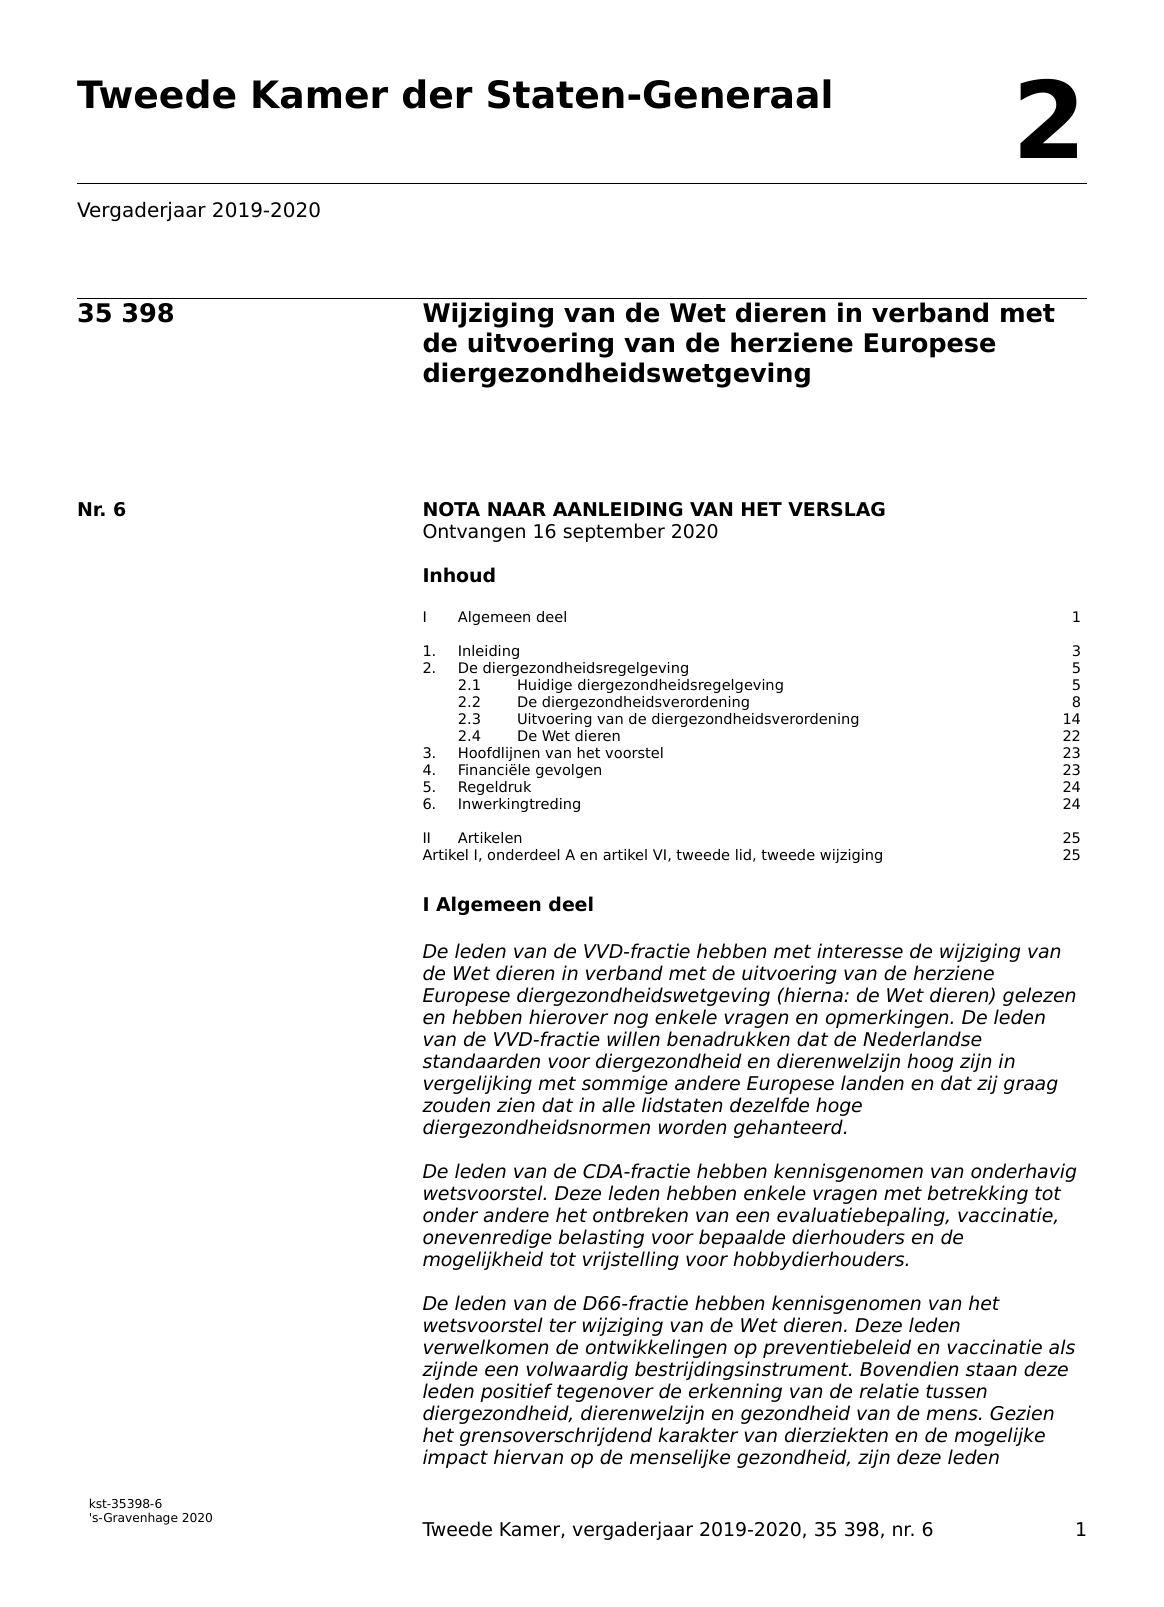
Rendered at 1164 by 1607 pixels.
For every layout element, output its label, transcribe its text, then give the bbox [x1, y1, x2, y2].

table_cell [422, 728, 452, 745]
table_cell 6. [422, 796, 452, 813]
table_cell II [422, 830, 452, 847]
table_cell 23 [1013, 745, 1087, 762]
table_cell 2.4 [452, 728, 511, 745]
table_cell 4. [422, 762, 452, 779]
table_cell 14 [1013, 711, 1087, 728]
table_header I [422, 609, 452, 626]
text Ontvangen 16 september 2020 [422, 521, 1087, 543]
subtitle Inhoud [422, 565, 1087, 587]
table_header 1 [1013, 609, 1087, 626]
table_header Tweede Kamer der Staten-Generaal [77, 59, 886, 183]
table_cell 2. [422, 660, 452, 677]
table_cell [422, 813, 452, 830]
table_cell Huidige diergezondheidsregelgeving [511, 677, 1013, 694]
table_cell Uitvoering van de diergezondheidsverordening [511, 711, 1013, 728]
table_cell Artikel I, onderdeel A en artikel VI, tweede lid, tweede wijziging [422, 847, 1013, 864]
table_cell [1013, 626, 1087, 643]
table_cell 5 [1013, 677, 1087, 694]
text De leden van de CDA-fractie hebben kennisgenomen van onderhavig wetsvoorstel. Deze leden hebben enkele vragen met betrekking tot onder andere het ontbreken van een evaluatiebepaling, vaccinatie, onevenredige belasting voor bepaalde dierhouders en de mogelijkheid tot vrijstelling voor hobbydierhouders. [422, 1161, 1087, 1271]
table_cell 8 [1013, 694, 1087, 711]
table_cell Hoofdlijnen van het voorstel [452, 745, 1013, 762]
table_cell [452, 626, 511, 643]
table_cell 22 [1013, 728, 1087, 745]
table_cell 3. [422, 745, 452, 762]
table_cell 1. [422, 643, 452, 660]
table_cell [511, 626, 1013, 643]
table_cell Inwerkingtreding [452, 796, 1013, 813]
table_cell 5. [422, 779, 452, 796]
table_cell 25 [1013, 830, 1087, 847]
table_cell De Wet dieren [511, 728, 1013, 745]
table_cell Inleiding [452, 643, 1013, 660]
table_cell 24 [1013, 779, 1087, 796]
subtitle Nr. 6 NOTA NAAR AANLEIDING VAN HET VERSLAG [77, 499, 1087, 521]
table_cell 2.2 [452, 694, 511, 711]
table_cell [422, 694, 452, 711]
table_header 2 [886, 59, 1087, 183]
table_cell De diergezondheidsregelgeving [452, 660, 1013, 677]
subtitle 35 398 Wijziging van de Wet dieren in verband met de uitvoering van de herziene Europese diergezondheidswetgeving [77, 299, 1087, 388]
table_cell 2.1 [452, 677, 511, 694]
text 's-Gravenhage 2020 [88, 1511, 323, 1525]
table_cell [452, 813, 511, 830]
table_cell 24 [1013, 796, 1087, 813]
table_cell Vergaderjaar 2019-2020 [77, 184, 1087, 298]
table_cell 5 [1013, 660, 1087, 677]
table_cell Financiële gevolgen [452, 762, 1013, 779]
text De leden van de VVD-fractie hebben met interesse de wijziging van de Wet dieren in verband met de uitvoering van de herziene Europese diergezondheidswetgeving (hierna: de Wet dieren) gelezen en hebben hierover nog enkele vragen en opmerkingen. De leden van de VVD-fractie willen benadrukken dat de Nederlandse standaarden voor diergezondheid en dierenwelzijn hoog zijn in vergelijking met sommige andere Europese landen en dat zij graag zouden zien dat in alle lidstaten dezelfde hoge diergezondheidsnormen worden gehanteerd. [422, 941, 1087, 1138]
text kst-35398-6 [88, 1497, 323, 1511]
table_cell De diergezondheidsverordening [511, 694, 1013, 711]
table_cell 23 [1013, 762, 1087, 779]
table_cell [422, 677, 452, 694]
table_cell 2.3 [452, 711, 511, 728]
table_cell Regeldruk [452, 779, 1013, 796]
table_cell 3 [1013, 643, 1087, 660]
table_cell 25 [1013, 847, 1087, 864]
text De leden van de D66-fractie hebben kennisgenomen van het wetsvoorstel ter wijziging van de Wet dieren. Deze leden verwelkomen de ontwikkelingen op preventiebeleid en vaccinatie als zijnde een volwaardig bestrijdingsinstrument. Bovendien staan deze leden positief tegenover de erkenning van de relatie tussen diergezondheid, dierenwelzijn en gezondheid van de mens. Gezien het grensoverschrijdend karakter van dierziekten en de mogelijke impact hiervan op de menselijke gezondheid, zijn deze leden [422, 1293, 1087, 1469]
table_cell Artikelen [452, 830, 1013, 847]
table_cell [422, 626, 452, 643]
table_cell [422, 711, 452, 728]
subtitle I Algemeen deel [422, 894, 1087, 916]
table_header Algemeen deel [452, 609, 1013, 626]
table_cell [511, 813, 1013, 830]
table_cell [1013, 813, 1087, 830]
